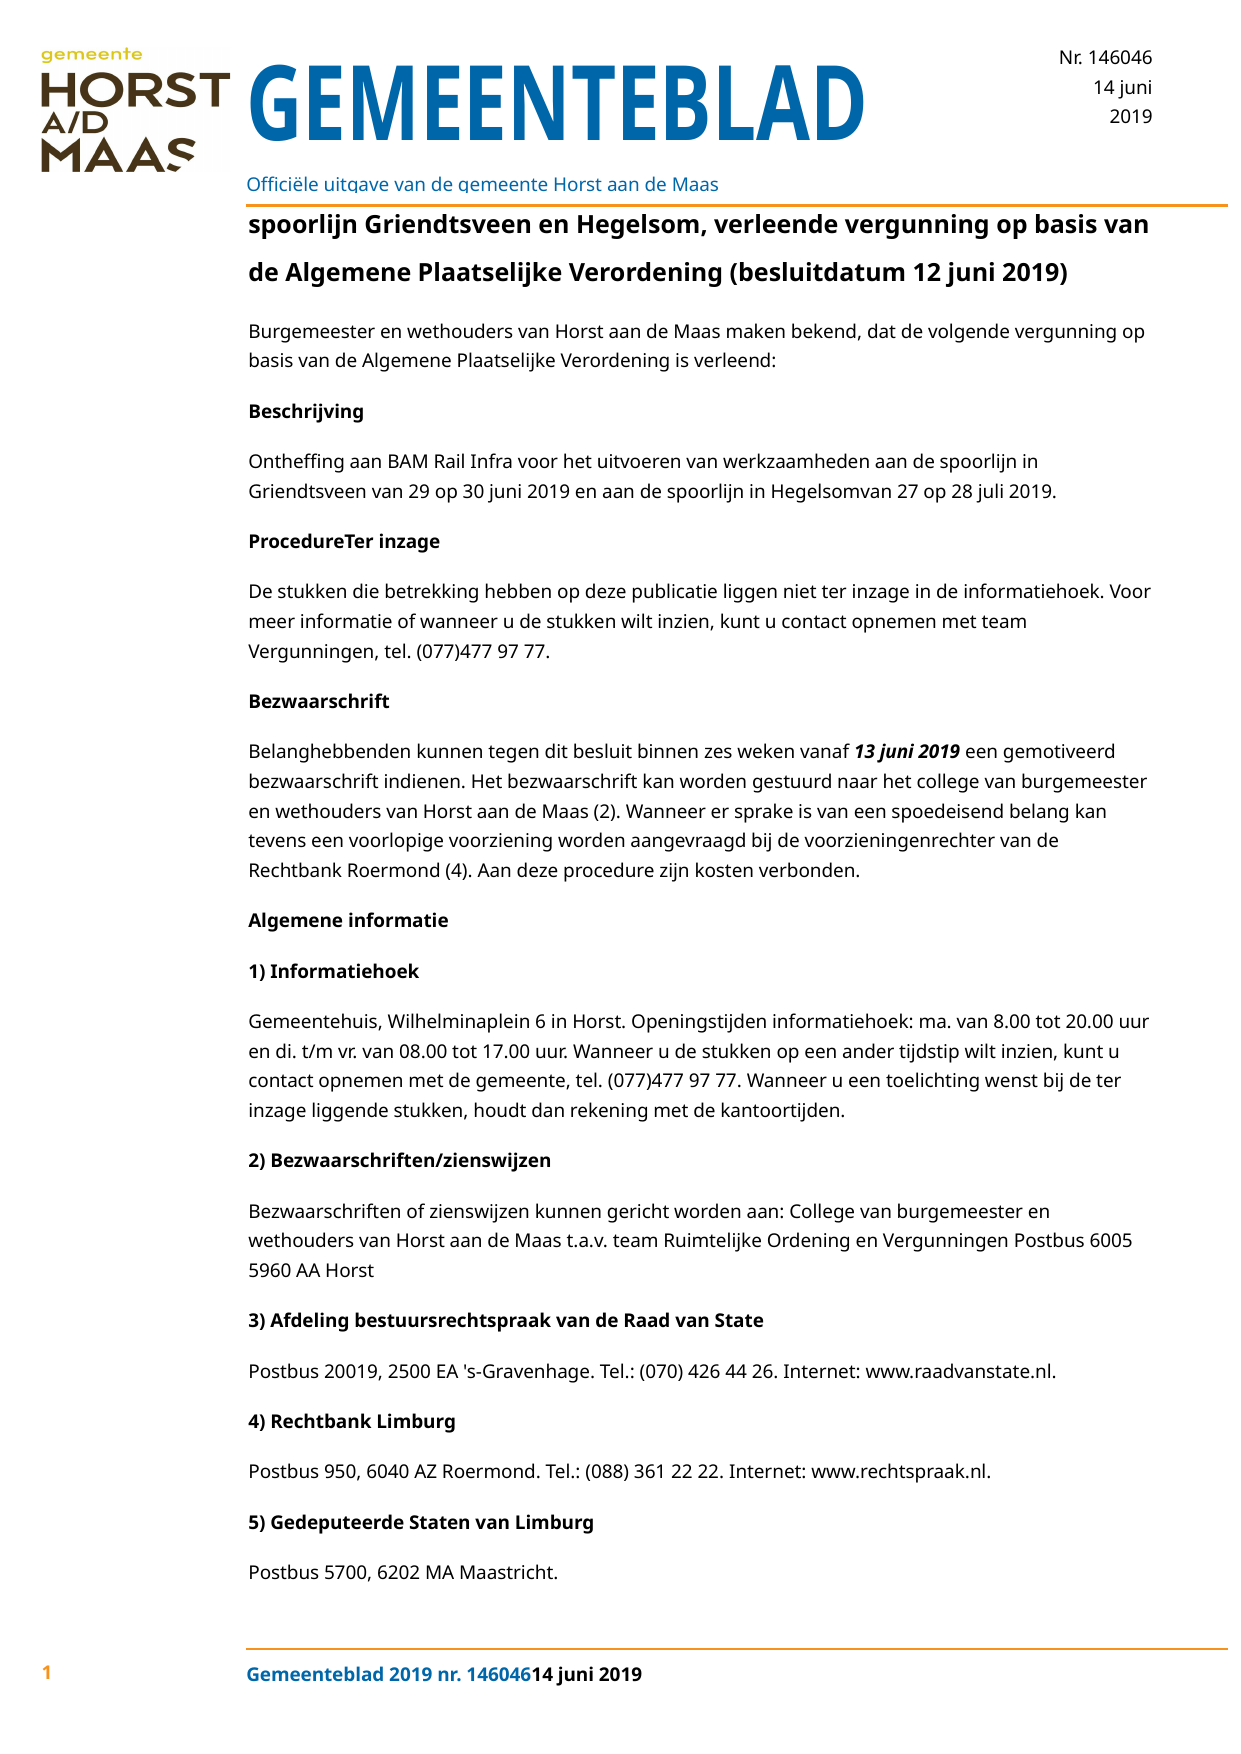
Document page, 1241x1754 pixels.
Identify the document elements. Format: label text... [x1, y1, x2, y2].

text 1) Informatiehoek [248, 958, 1152, 984]
text Ontheffing aan BAM Rail Infra voor het uitvoeren van werkzaamheden aan de spoorlijn in Griendtsveen van 29 op 30 juni 2019 en aan de spoorlijn in Hegelsomvan 27 op 28 juli 2019. [248, 448, 1152, 504]
text 2) Bezwaarschriften/zienswijzen [248, 1147, 1152, 1173]
text Burgemeester en wethouders van Horst aan de Maas maken bekend, dat de volgende vergunning op basis van de Algemene Plaatselijke Verordening is verleend: [248, 318, 1152, 373]
text Bezwaarschrift [248, 688, 1152, 714]
text 3) Afdeling bestuursrechtspraak van de Raad van State [248, 1307, 1152, 1333]
text Belanghebbenden kunnen tegen dit besluit binnen zes weken vanaf 13 juni 2019 een gemotiveerd bezwaarschrift indienen. Het bezwaarschrift kan worden gestuurd naar het college van burgemeester en wethouders van Horst aan de Maas (2). Wanneer er sprake is van een spoedeisend belang kan tevens een voorlopige voorziening worden aangevraagd bij de voorzieningenrechter van de Rechtbank Roermond (4). Aan deze procedure zijn kosten verbonden. [248, 739, 1152, 883]
text Postbus 20019, 2500 EA 's-Gravenhage. Tel.: (070) 426 44 26. Internet: www.raadvanstate.nl. [248, 1358, 1152, 1384]
text 4) Rechtbank Limburg [248, 1408, 1152, 1434]
text Gemeentehuis, Wilhelminaplein 6 in Horst. Openingstijden informatiehoek: ma. van 8.00 tot 20.00 uur en di. t/m vr. van 08.00 tot 17.00 uur. Wanneer u de stukken op een ander tijdstip wilt inzien, kunt u contact opnemen met de gemeente, tel. (077)477 97 77. Wanneer u een toelichting wenst bij de ter inzage liggende stukken, houdt dan rekening met de kantoortijden. [248, 1008, 1152, 1123]
text spoorlijn Griendtsveen en Hegelsom, verleende vergunning op basis van de Algemene Plaatselijke Verordening (besluitdatum 12 juni 2019) [248, 207, 1152, 288]
text Postbus 950, 6040 AZ Roermond. Tel.: (088) 361 22 22. Internet: www.rechtspraak.nl. [248, 1459, 1152, 1484]
text Bezwaarschriften of zienswijzen kunnen gericht worden aan: College van burgemeester en wethouders van Horst aan de Maas t.a.v. team Ruimtelijke Ordening en Vergunningen Postbus 6005 5960 AA Horst [248, 1198, 1152, 1283]
picture [41, 47, 231, 172]
text Algemene informatie [248, 907, 1152, 933]
text Beschrijving [248, 398, 1152, 424]
text Postbus 5700, 6202 MA Maastricht. [248, 1559, 1152, 1585]
text De stukken die betrekking hebben op deze publicatie liggen niet ter inzage in de informatiehoek. Voor meer informatie of wanneer u de stukken wilt inzien, kunt u contact opnemen met team Vergunningen, tel. (077)477 97 77. [248, 579, 1152, 664]
text 5) Gedeputeerde Staten van Limburg [248, 1509, 1152, 1535]
text ProcedureTer inzage [248, 528, 1152, 554]
